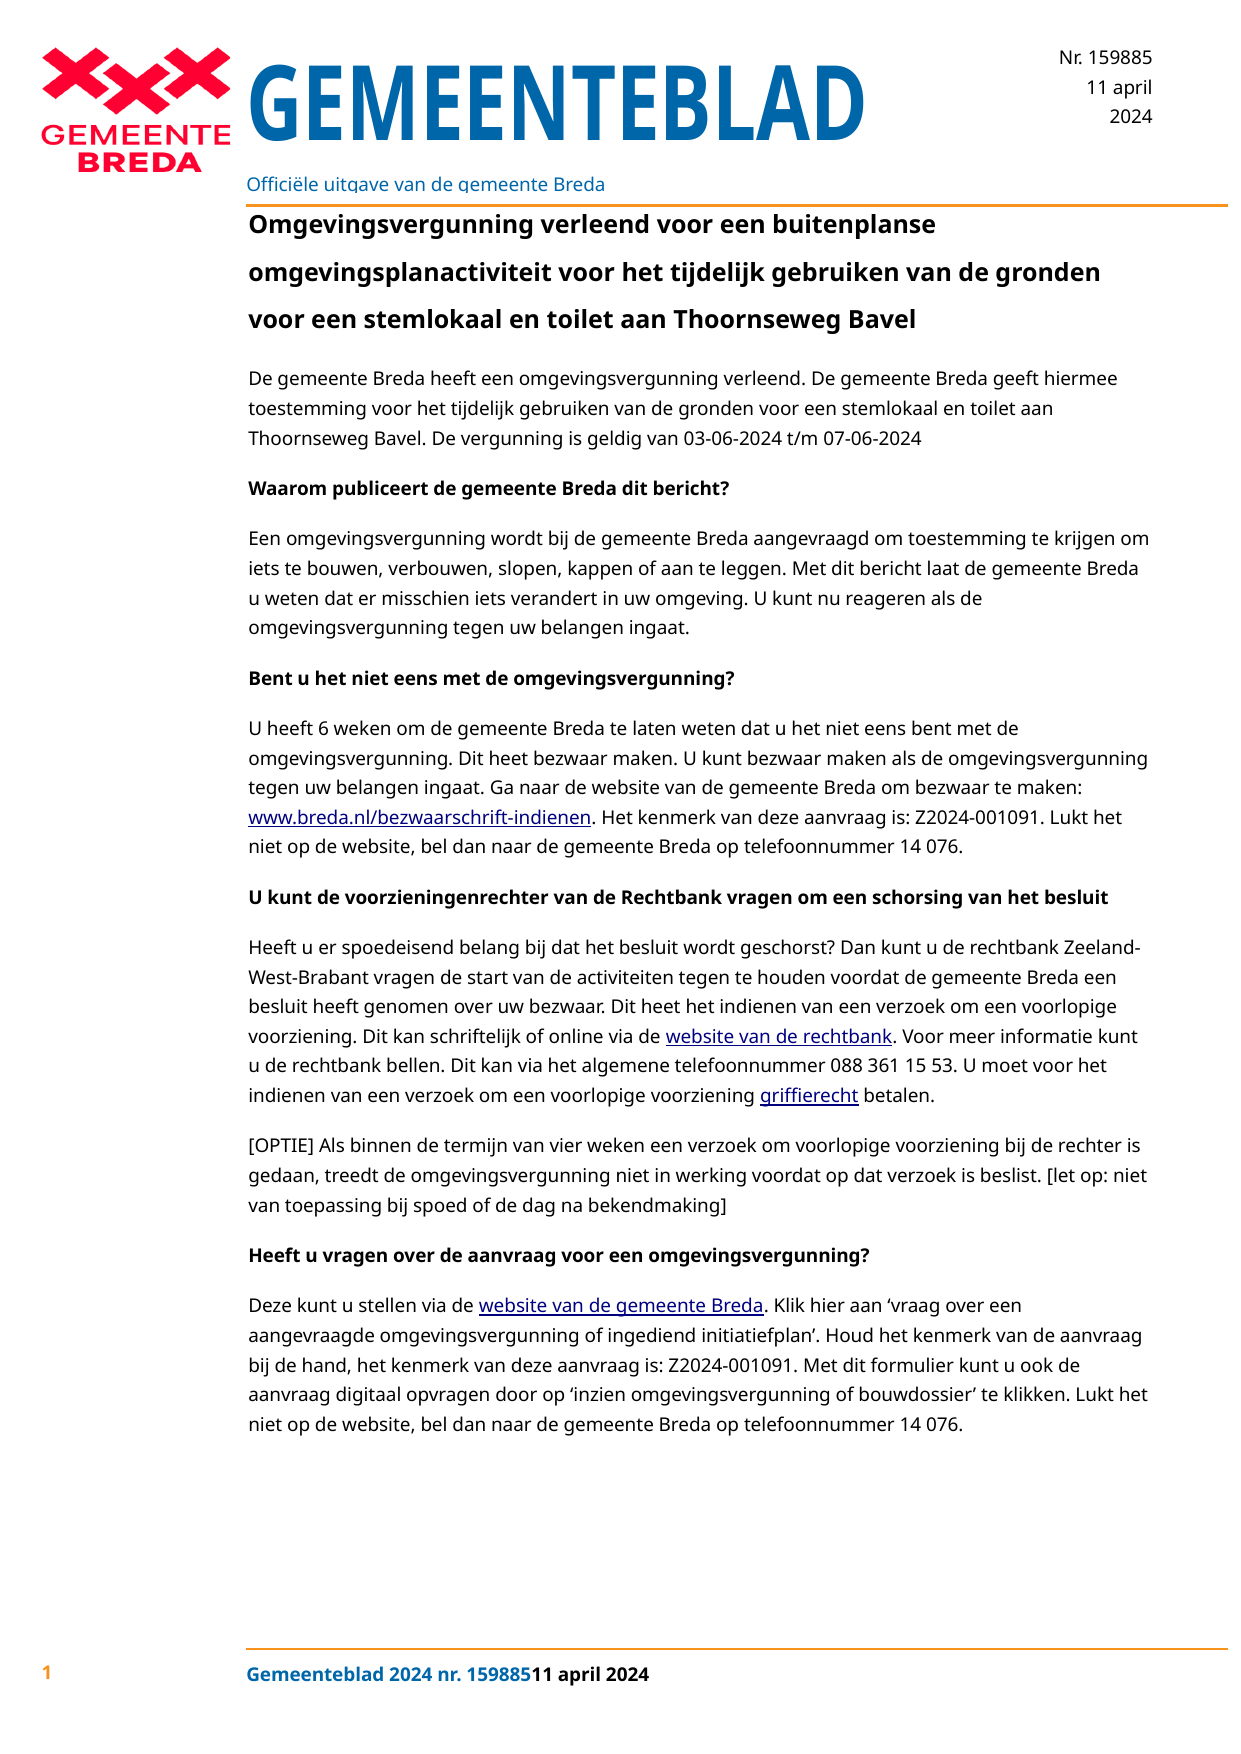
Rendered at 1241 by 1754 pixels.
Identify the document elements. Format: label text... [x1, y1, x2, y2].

text [OPTIE] Als binnen de termijn van vier weken een verzoek om voorlopige voorziening bij de rechter is gedaan, treedt de omgevingsvergunning niet in werking voordat op dat verzoek is beslist. [let op: niet van toepassing bij spoed of de dag na bekendmaking] [248, 1133, 1152, 1217]
text De gemeente Breda heeft een omgevingsvergunning verleend. De gemeente Breda geeft hiermee toestemming voor het tijdelijk gebruiken van de gronden voor een stemlokaal en toilet aan Thoornseweg Bavel. De vergunning is geldig van 03-06-2024 t/m 07-06-2024 [248, 366, 1152, 450]
text Waarom publiceert de gemeente Breda dit bericht? [248, 475, 1152, 501]
text U heeft 6 weken om de gemeente Breda te laten weten dat u het niet eens bent met de omgevingsvergunning. Dit heet bezwaar maken. U kunt bezwaar maken als de omgevingsvergunning tegen uw belangen ingaat. Ga naar de website van de gemeente Breda om bezwaar te maken: www.breda.nl/bezwaarschrift-indienen. Het kenmerk van deze aanvraag is: Z2024-001091. Lukt het niet op de website, bel dan naar de gemeente Breda op telefoonnummer 14 076. [248, 715, 1152, 859]
text U kunt de voorzieningenrechter van de Rechtbank vragen om een schorsing van het besluit [248, 884, 1152, 909]
text Bent u het niet eens met de omgevingsvergunning? [248, 665, 1152, 690]
text Heeft u vragen over de aanvraag voor een omgevingsvergunning? [248, 1242, 1152, 1268]
text Deze kunt u stellen via de website van de gemeente Breda. Klik hier aan ‘vraag over een aangevraagde omgevingsvergunning of ingediend initiatiefplan’. Houd het kenmerk van de aanvraag bij de hand, het kenmerk van deze aanvraag is: Z2024-001091. Met dit formulier kunt u ook de aanvraag digitaal opvragen door op ‘inzien omgevingsvergunning of bouwdossier’ te klikken. Lukt het niet op de website, bel dan naar de gemeente Breda op telefoonnummer 14 076. [248, 1293, 1152, 1437]
text Heeft u er spoedeisend belang bij dat het besluit wordt geschorst? Dan kunt u de rechtbank Zeeland-West-Brabant vragen de start van de activiteiten tegen te houden voordat de gemeente Breda een besluit heeft genomen over uw bezwaar. Dit heet het indienen van een verzoek om een voorlopige voorziening. Dit kan schriftelijk of online via de website van de rechtbank. Voor meer informatie kunt u de rechtbank bellen. Dit kan via het algemene telefoonnummer 088 361 15 53. U moet voor het indienen van een verzoek om een voorlopige voorziening griffierecht betalen. [248, 934, 1152, 1108]
picture [41, 47, 231, 172]
text Een omgevingsvergunning wordt bij de gemeente Breda aangevraagd om toestemming te krijgen om iets te bouwen, verbouwen, slopen, kappen of aan te leggen. Met dit bericht laat de gemeente Breda u weten dat er misschien iets verandert in uw omgeving. U kunt nu reageren als de omgevingsvergunning tegen uw belangen ingaat. [248, 526, 1152, 640]
text Omgevingsvergunning verleend voor een buitenplanse omgevingsplanactiviteit voor het tijdelijk gebruiken van de gronden voor een stemlokaal en toilet aan Thoornseweg Bavel [248, 207, 1152, 336]
